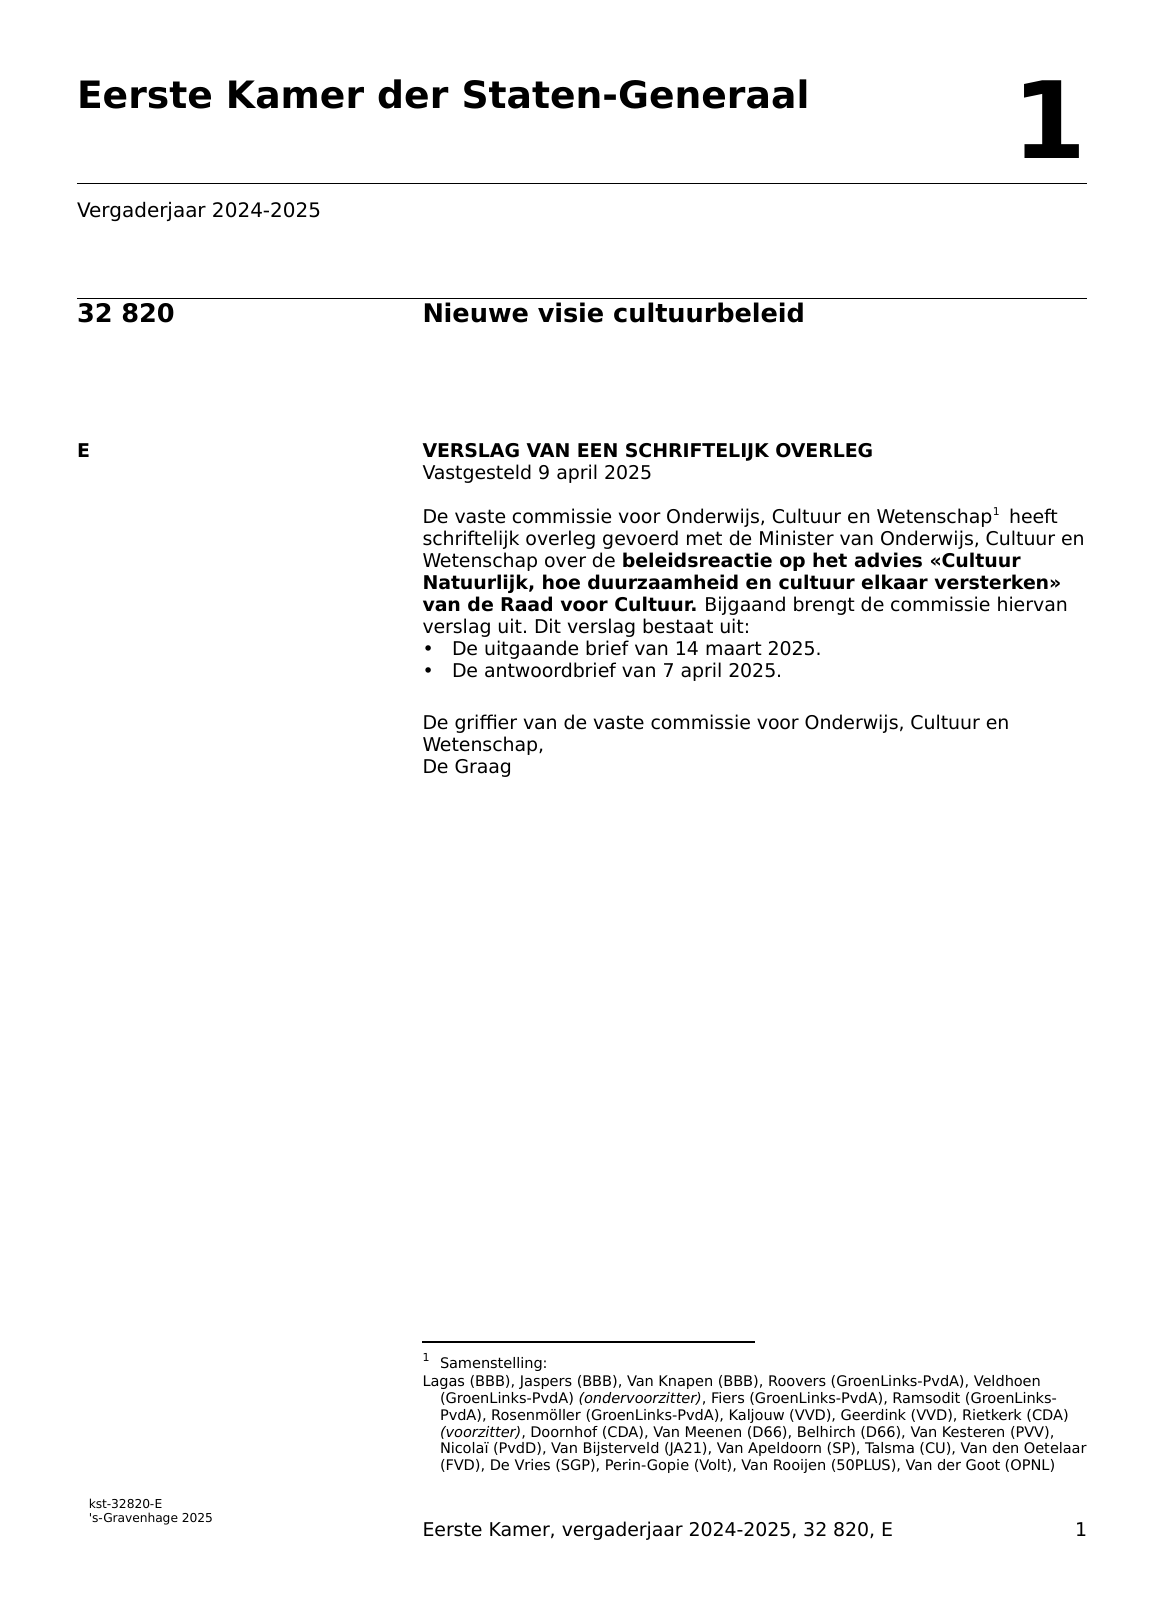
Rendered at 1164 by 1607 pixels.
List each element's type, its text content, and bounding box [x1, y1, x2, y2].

subtitle 32 820 Nieuwe visie cultuurbeleid [77, 299, 1087, 329]
text De vaste commissie voor Onderwijs, Cultuur en Wetenschap heeft schriftelijk overleg gevoerd met de Minister van Onderwijs, Cultuur en Wetenschap over de beleidsreactie op het advies «Cultuur Natuurlijk, hoe duurzaamheid en cultuur elkaar versterken» van de Raad voor Cultuur. Bijgaand brengt de commissie hiervan verslag uit. Dit verslag bestaat uit: [422, 506, 1087, 638]
text • De antwoordbrief van 7 april 2025. [422, 660, 1087, 682]
table_header Eerste Kamer der Staten-Generaal [77, 59, 886, 183]
subtitle E VERSLAG VAN EEN SCHRIFTELIJK OVERLEG [77, 440, 1087, 462]
text De griffier van de vaste commissie voor Onderwijs, Cultuur en Wetenschap, De Graag [422, 712, 1087, 778]
table_header 1 [886, 59, 1087, 183]
text 's-Gravenhage 2025 [88, 1511, 323, 1525]
text kst-32820-E [88, 1497, 323, 1511]
text Samenstelling: [422, 1351, 1087, 1373]
table_cell Vergaderjaar 2024-2025 [77, 184, 1087, 298]
text • De uitgaande brief van 14 maart 2025. [422, 638, 1087, 660]
text Vastgesteld 9 april 2025 [422, 462, 1087, 484]
text Lagas (BBB), Jaspers (BBB), Van Knapen (BBB), Roovers (GroenLinks-PvdA), Veldhoen (GroenLinks-PvdA) (ondervoorzitter), Fiers (GroenLinks-PvdA), Ramsodit (GroenLinks-PvdA), Rosenmöller (GroenLinks-PvdA), Kaljouw (VVD), Geerdink (VVD), Rietkerk (CDA) (voorzitter), Doornhof (CDA), Van Meenen (D66), Belhirch (D66), Van Kesteren (PVV), Nicolaï (PvdD), Van Bijsterveld (JA21), Van Apeldoorn (SP), Talsma (CU), Van den Oetelaar (FVD), De Vries (SGP), Perin-Gopie (Volt), Van Rooijen (50PLUS), Van der Goot (OPNL) [422, 1373, 1087, 1474]
